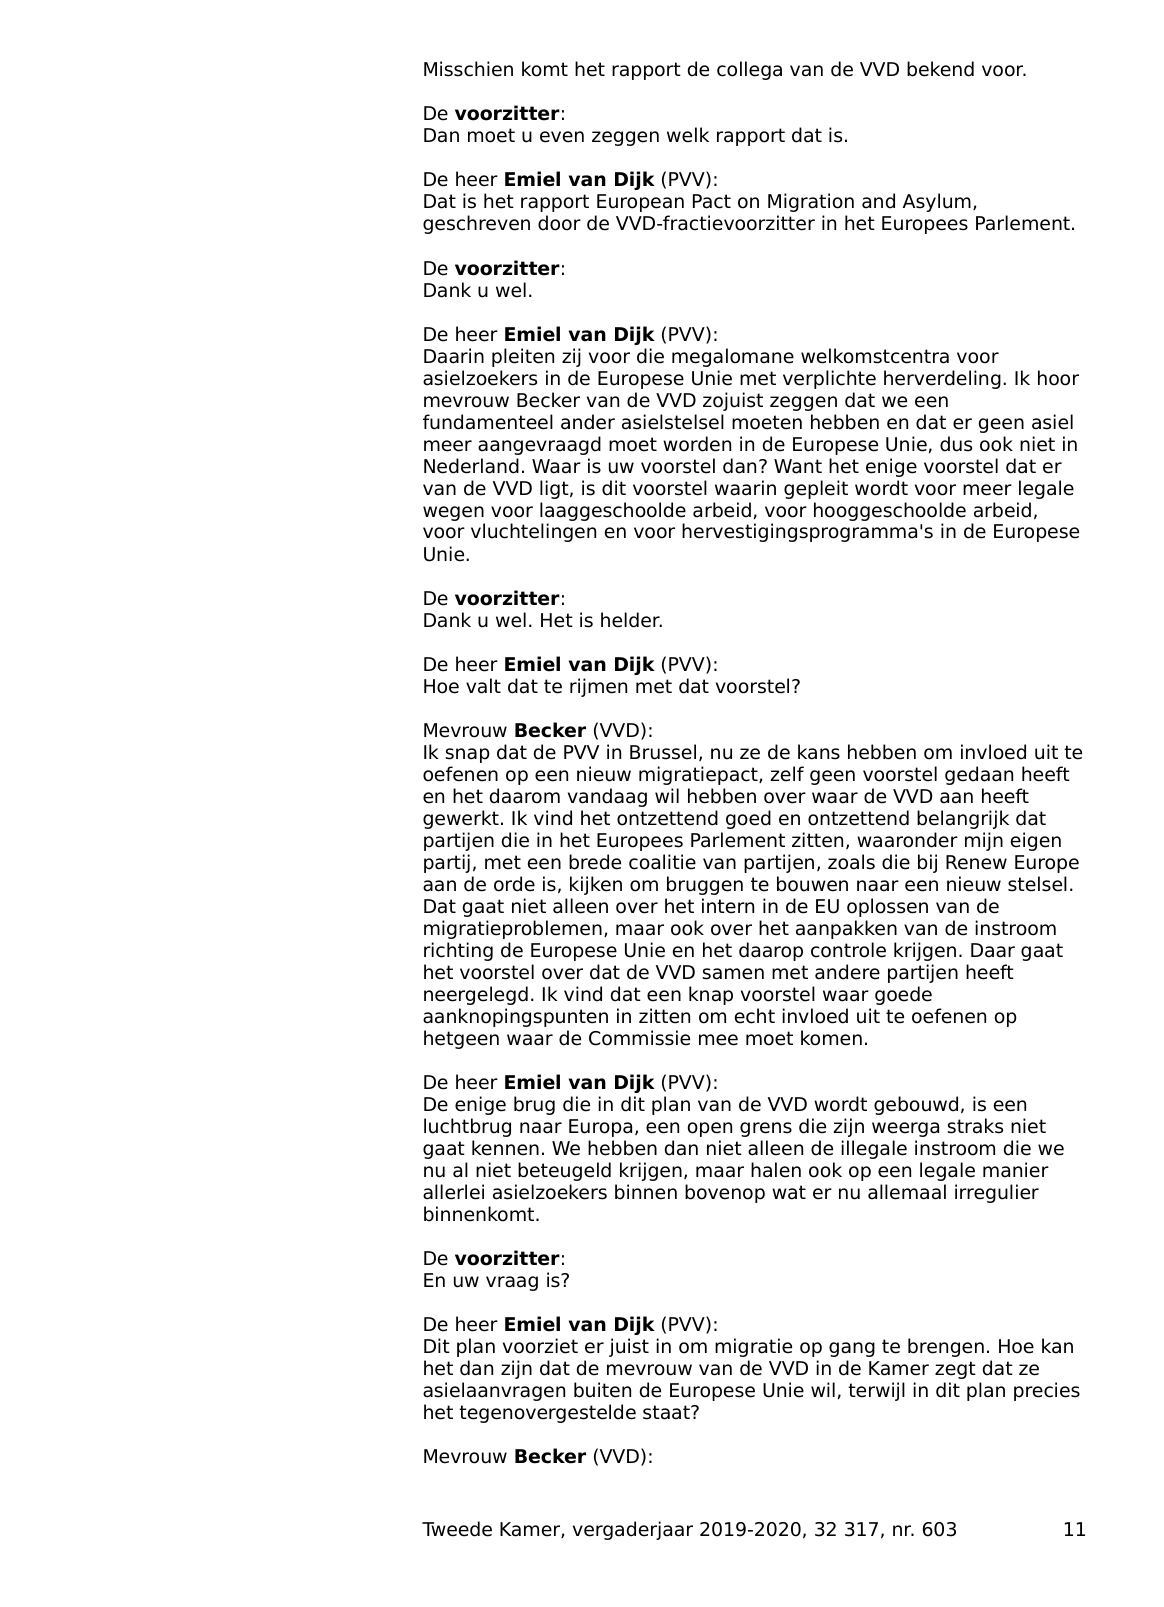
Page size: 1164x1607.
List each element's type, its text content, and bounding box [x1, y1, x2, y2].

text Misschien komt het rapport de collega van de VVD bekend voor. [422, 59, 1087, 81]
text Dank u wel. Het is helder. [422, 609, 1087, 632]
text De enige brug die in dit plan van de VVD wordt gebouwd, is een luchtbrug naar Europa, een open grens die zijn weerga straks niet gaat kennen. We hebben dan niet alleen de illegale instroom die we nu al niet beteugeld krijgen, maar halen ook op een legale manier allerlei asielzoekers binnen bovenop wat er nu allemaal irregulier binnenkomt. [422, 1094, 1087, 1226]
text De voorzitter: [422, 257, 1087, 279]
text Dat is het rapport European Pact on Migration and Asylum, geschreven door de VVD-fractievoorzitter in het Europees Parlement. [422, 191, 1087, 235]
text En uw vraag is? [422, 1270, 1087, 1292]
text De voorzitter: [422, 1248, 1087, 1270]
text Mevrouw Becker (VVD): [422, 1446, 1087, 1468]
text Dank u wel. [422, 279, 1087, 301]
text Daarin pleiten zij voor die megalomane welkomstcentra voor asielzoekers in de Europese Unie met verplichte herverdeling. Ik hoor mevrouw Becker van de VVD zojuist zeggen dat we een fundamenteel ander asielstelsel moeten hebben en dat er geen asiel meer aangevraagd moet worden in de Europese Unie, dus ook niet in Nederland. Waar is uw voorstel dan? Want het enige voorstel dat er van de VVD ligt, is dit voorstel waarin gepleit wordt voor meer legale wegen voor laaggeschoolde arbeid, voor hooggeschoolde arbeid, voor vluchtelingen en voor hervestigingsprogramma's in de Europese Unie. [422, 346, 1087, 565]
text Dit plan voorziet er juist in om migratie op gang te brengen. Hoe kan het dan zijn dat de mevrouw van de VVD in de Kamer zegt dat ze asielaanvragen buiten de Europese Unie wil, terwijl in dit plan precies het tegenovergestelde staat? [422, 1336, 1087, 1424]
text Ik snap dat de PVV in Brussel, nu ze de kans hebben om invloed uit te oefenen op een nieuw migratiepact, zelf geen voorstel gedaan heeft en het daarom vandaag wil hebben over waar de VVD aan heeft gewerkt. Ik vind het ontzettend goed en ontzettend belangrijk dat partijen die in het Europees Parlement zitten, waaronder mijn eigen partij, met een brede coalitie van partijen, zoals die bij Renew Europe aan de orde is, kijken om bruggen te bouwen naar een nieuw stelsel. Dat gaat niet alleen over het intern in de EU oplossen van de migratieproblemen, maar ook over het aanpakken van de instroom richting de Europese Unie en het daarop controle krijgen. Daar gaat het voorstel over dat de VVD samen met andere partijen heeft neergelegd. Ik vind dat een knap voorstel waar goede aanknopingspunten in zitten om echt invloed uit te oefenen op hetgeen waar de Commissie mee moet komen. [422, 742, 1087, 1049]
text De heer Emiel van Dijk (PVV): [422, 324, 1087, 346]
text De heer Emiel van Dijk (PVV): [422, 169, 1087, 191]
text De heer Emiel van Dijk (PVV): [422, 1072, 1087, 1094]
text Dan moet u even zeggen welk rapport dat is. [422, 125, 1087, 147]
text De heer Emiel van Dijk (PVV): [422, 1314, 1087, 1336]
text Mevrouw Becker (VVD): [422, 720, 1087, 742]
text De heer Emiel van Dijk (PVV): [422, 654, 1087, 676]
text De voorzitter: [422, 103, 1087, 125]
text De voorzitter: [422, 588, 1087, 609]
text Hoe valt dat te rijmen met dat voorstel? [422, 676, 1087, 698]
